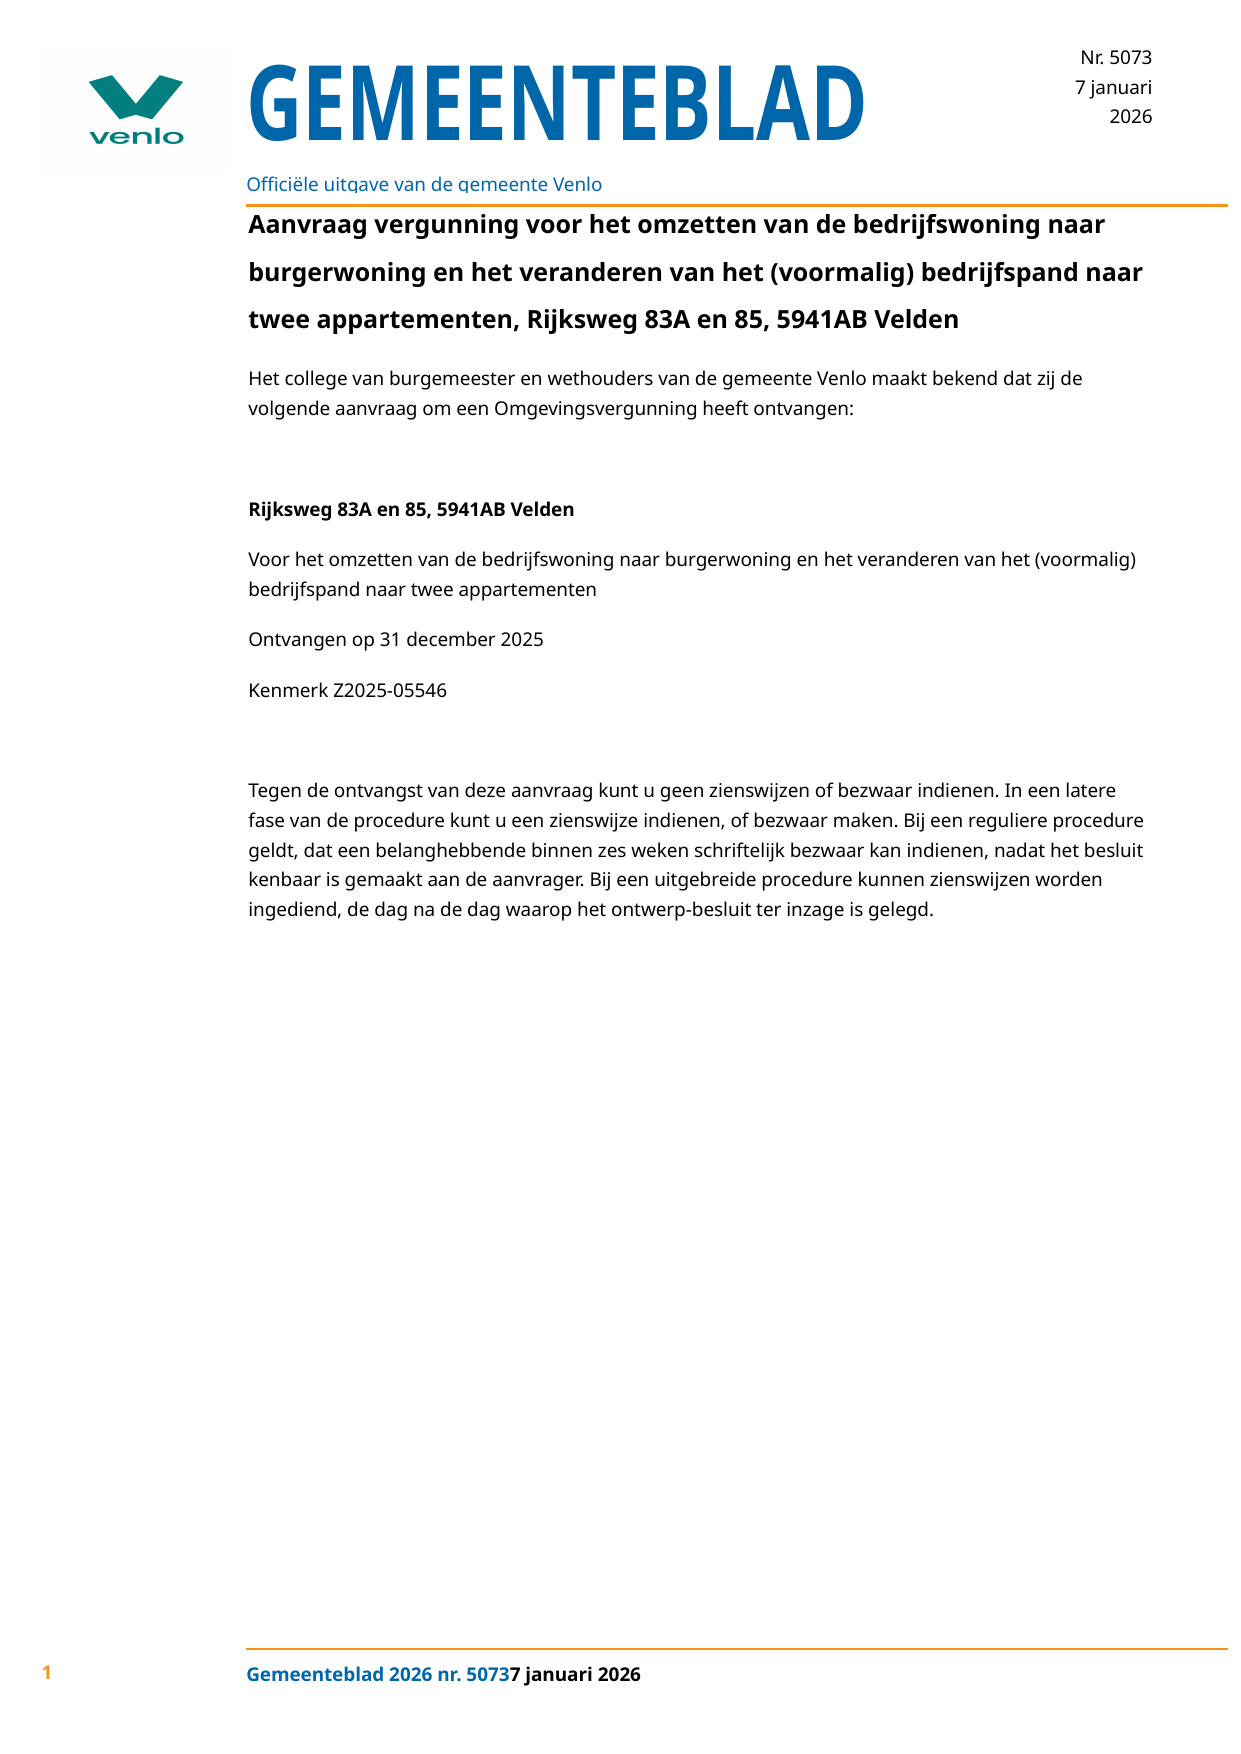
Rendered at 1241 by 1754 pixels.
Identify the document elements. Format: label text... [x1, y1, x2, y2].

text Ontvangen op 31 december 2025 [248, 626, 1152, 652]
text Tegen de ontvangst van deze aanvraag kunt u geen zienswijzen of bezwaar indienen. In een latere fase van de procedure kunt u een zienswijze indienen, of bezwaar maken. Bij een reguliere procedure geldt, dat een belanghebbende binnen zes weken schriftelijk bezwaar kan indienen, nadat het besluit kenbaar is gemaakt aan de aanvrager. Bij een uitgebreide procedure kunnen zienswijzen worden ingediend, de dag na de dag waarop het ontwerp-besluit ter inzage is gelegd. [248, 778, 1152, 922]
picture [41, 47, 231, 172]
text Voor het omzetten van de bedrijfswoning naar burgerwoning en het veranderen van het (voormalig) bedrijfspand naar twee appartementen [248, 546, 1152, 602]
text Rijksweg 83A en 85, 5941AB Velden [248, 496, 1152, 522]
text Het college van burgemeester en wethouders van de gemeente Venlo maakt bekend dat zij de volgende aanvraag om een Omgevingsvergunning heeft ontvangen: [248, 366, 1152, 421]
text Kenmerk Z2025-05546 [248, 677, 1152, 702]
text Aanvraag vergunning voor het omzetten van de bedrijfswoning naar burgerwoning en het veranderen van het (voormalig) bedrijfspand naar twee appartementen, Rijksweg 83A en 85, 5941AB Velden [248, 207, 1152, 336]
